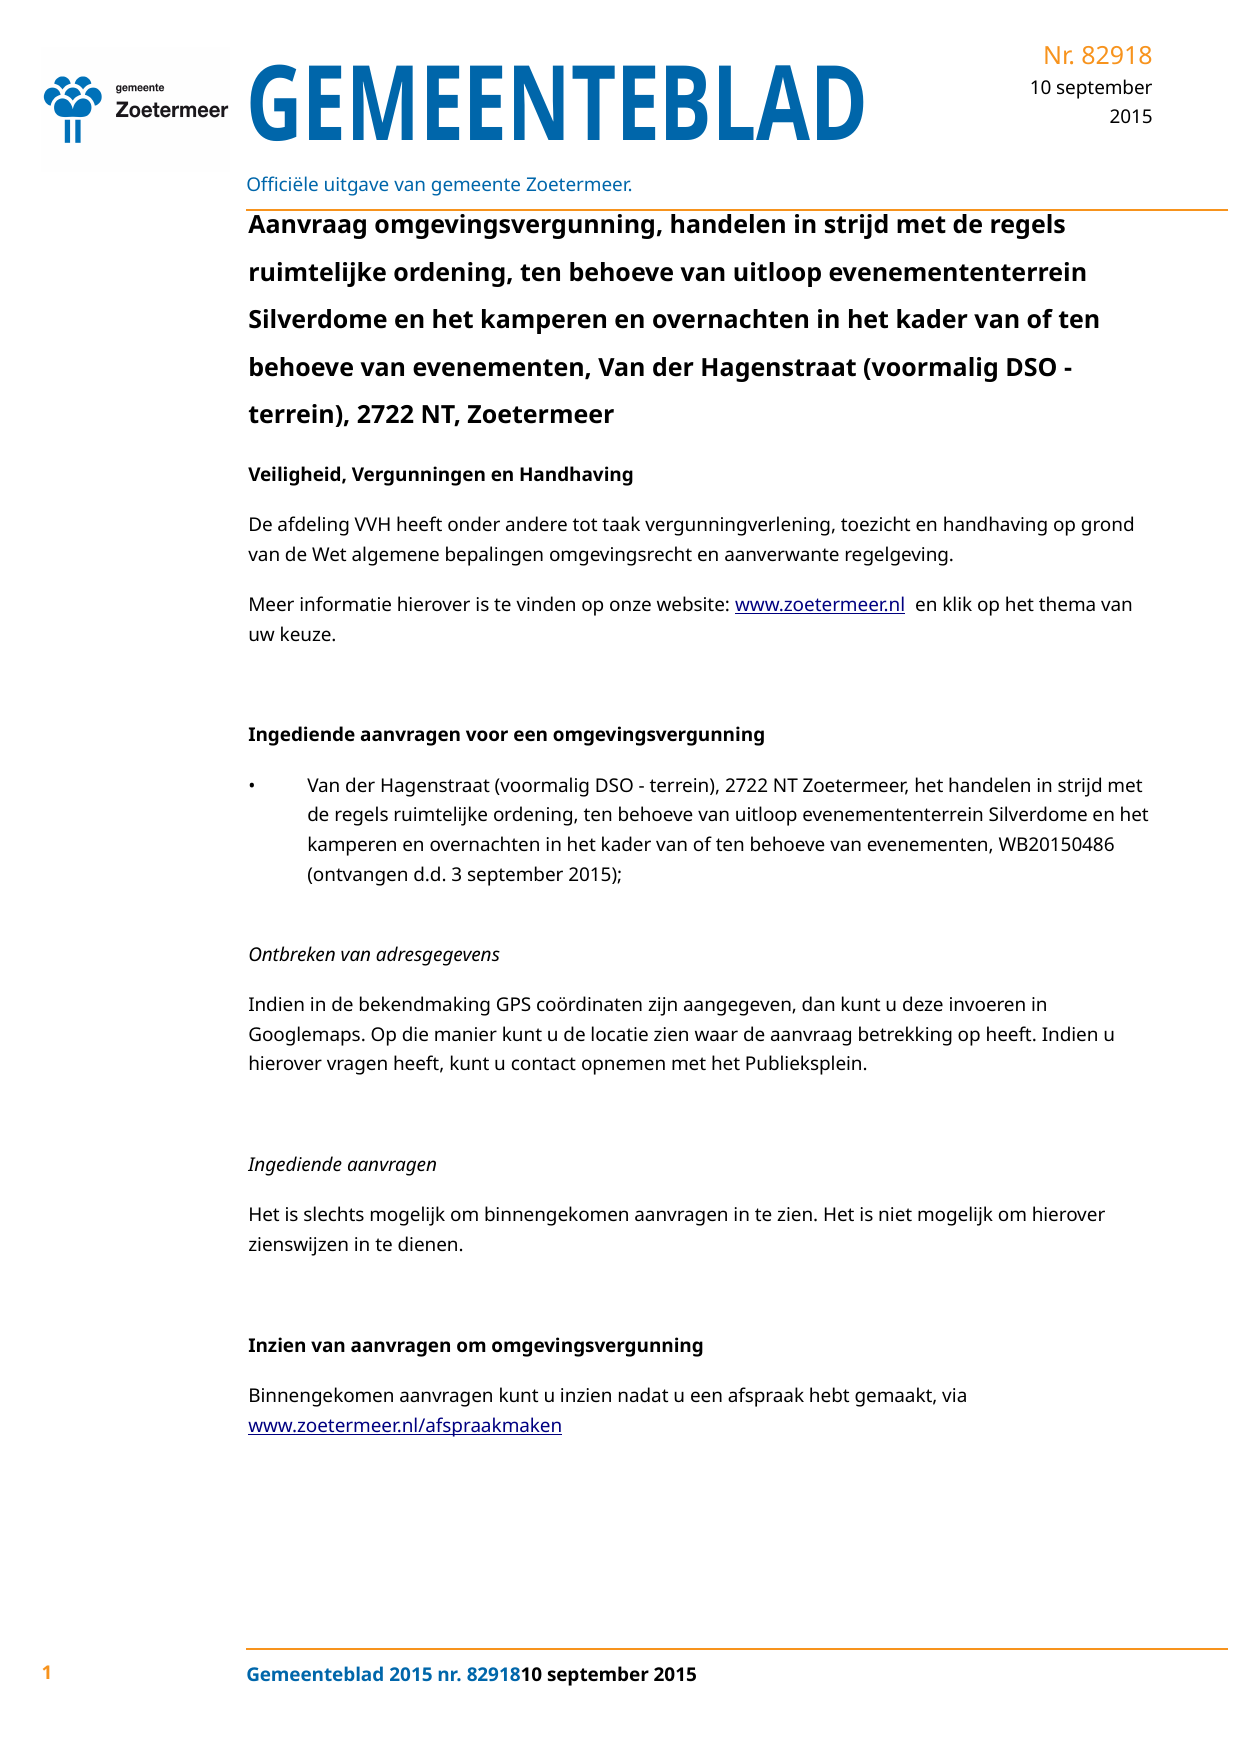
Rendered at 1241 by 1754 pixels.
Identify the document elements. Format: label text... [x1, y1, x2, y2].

picture [41, 47, 231, 172]
text Het is slechts mogelijk om binnengekomen aanvragen in te zien. Het is niet mogelijk om hierover zienswijzen in te dienen. [248, 1202, 1152, 1257]
text Indien in de bekendmaking GPS coördinaten zijn aangegeven, dan kunt u deze invoeren in Googlemaps. Op die manier kunt u de locatie zien waar de aanvraag betrekking op heeft. Indien u hierover vragen heeft, kunt u contact opnemen met het Publieksplein. [248, 991, 1152, 1076]
text Ingediende aanvragen voor een omgevingsvergunning [248, 722, 1152, 747]
text Meer informatie hierover is te vinden op onze website: www.zoetermeer.nl en klik op het thema van uw keuze. [248, 591, 1152, 646]
text De afdeling VVH heeft onder andere tot taak vergunningverlening, toezicht en handhaving op grond van de Wet algemene bepalingen omgevingsrecht en aanverwante regelgeving. [248, 511, 1152, 566]
text Binnengekomen aanvragen kunt u inzien nadat u een afspraak hebt gemaakt, via www.zoetermeer.nl/afspraakmaken [248, 1382, 1152, 1438]
text Aanvraag omgevingsvergunning, handelen in strijd met de regels ruimtelijke ordening, ten behoeve van uitloop evenemententerrein Silverdome en het kamperen en overnachten in het kader van of ten behoeve van evenementen, Van der Hagenstraat (voormalig DSO - terrein), 2722 NT, Zoetermeer [248, 211, 1152, 431]
text Ingediende aanvragen [248, 1151, 1152, 1177]
text Inzien van aanvragen om omgevingsvergunning [248, 1332, 1152, 1358]
list Van der Hagenstraat (voormalig DSO - terrein), 2722 NT Zoetermeer, het handelen in strijd met de regels ruimtelijke ordening, ten behoeve van uitloop evenemententerrein Silverdome en het kamperen en overnachten in het kader van of ten behoeve van evenementen, WB20150486 (ontvangen d.d. 3 september 2015); [248, 772, 1152, 886]
text Ontbreken van adresgegevens [248, 941, 1152, 966]
text Veiligheid, Vergunningen en Handhaving [248, 461, 1152, 486]
